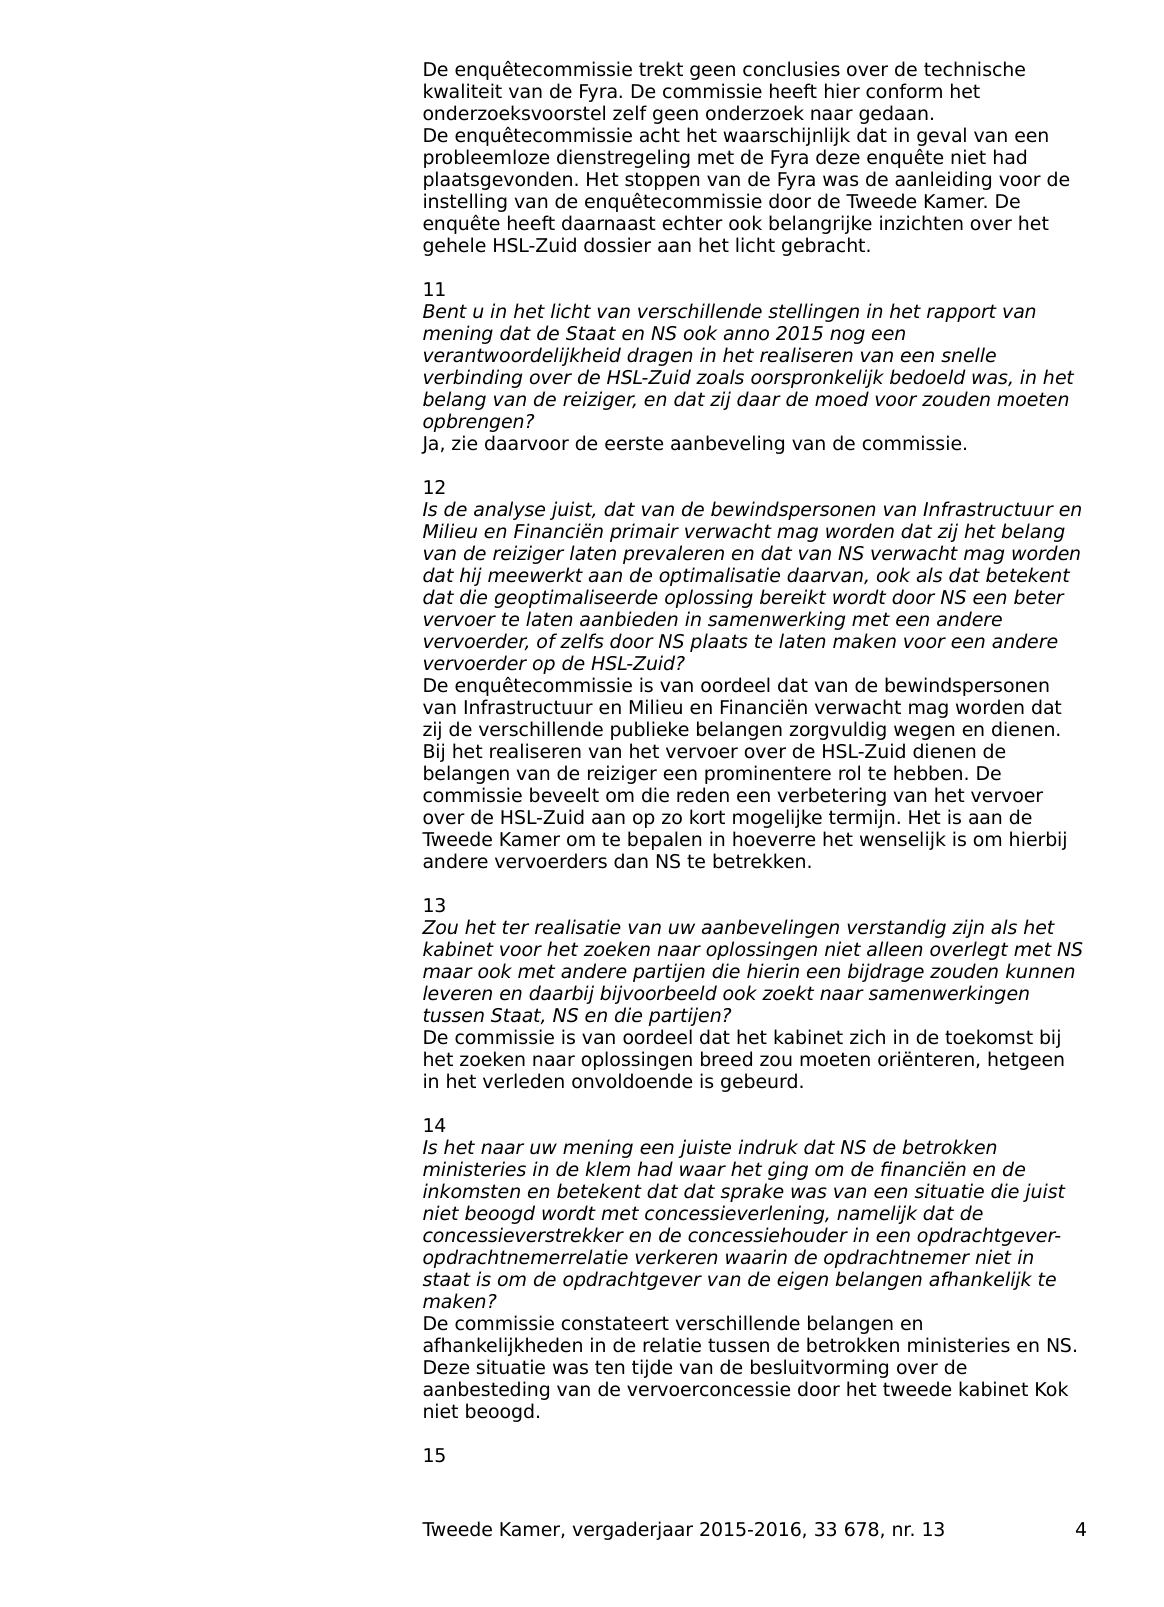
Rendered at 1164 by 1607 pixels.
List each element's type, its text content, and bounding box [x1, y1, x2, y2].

text De commissie is van oordeel dat het kabinet zich in de toekomst bij het zoeken naar oplossingen breed zou moeten oriënteren, hetgeen in het verleden onvoldoende is gebeurd. [422, 1027, 1087, 1093]
text 11 [422, 279, 1087, 301]
text De enquêtecommissie is van oordeel dat van de bewindspersonen van Infrastructuur en Milieu en Financiën verwacht mag worden dat zij de verschillende publieke belangen zorgvuldig wegen en dienen. Bij het realiseren van het vervoer over de HSL-Zuid dienen de belangen van de reiziger een prominentere rol te hebben. De commissie beveelt om die reden een verbetering van het vervoer over de HSL-Zuid aan op zo kort mogelijke termijn. Het is aan de Tweede Kamer om te bepalen in hoeverre het wenselijk is om hierbij andere vervoerders dan NS te betrekken. [422, 675, 1087, 873]
text 12 [422, 477, 1087, 499]
text Is het naar uw mening een juiste indruk dat NS de betrokken ministeries in de klem had waar het ging om de financiën en de inkomsten en betekent dat dat sprake was van een situatie die juist niet beoogd wordt met concessieverlening, namelijk dat de concessieverstrekker en de concessiehouder in een opdrachtgever-opdrachtnemerrelatie verkeren waarin de opdrachtnemer niet in staat is om de opdrachtgever van de eigen belangen afhankelijk te maken? [422, 1137, 1087, 1313]
text De commissie constateert verschillende belangen en afhankelijkheden in de relatie tussen de betrokken ministeries en NS. Deze situatie was ten tijde van de besluitvorming over de aanbesteding van de vervoerconcessie door het tweede kabinet Kok niet beoogd. [422, 1313, 1087, 1423]
text De enquêtecommissie trekt geen conclusies over de technische kwaliteit van de Fyra. De commissie heeft hier conform het onderzoeksvoorstel zelf geen onderzoek naar gedaan. [422, 59, 1087, 125]
text 15 [422, 1445, 1087, 1467]
text Zou het ter realisatie van uw aanbevelingen verstandig zijn als het kabinet voor het zoeken naar oplossingen niet alleen overlegt met NS maar ook met andere partijen die hierin een bijdrage zouden kunnen leveren en daarbij bijvoorbeeld ook zoekt naar samenwerkingen tussen Staat, NS en die partijen? [422, 917, 1087, 1027]
text 14 [422, 1115, 1087, 1137]
text De enquêtecommissie acht het waarschijnlijk dat in geval van een probleemloze dienstregeling met de Fyra deze enquête niet had plaatsgevonden. Het stoppen van de Fyra was de aanleiding voor de instelling van de enquêtecommissie door de Tweede Kamer. De enquête heeft daarnaast echter ook belangrijke inzichten over het gehele HSL-Zuid dossier aan het licht gebracht. [422, 125, 1087, 257]
text Ja, zie daarvoor de eerste aanbeveling van de commissie. [422, 433, 1087, 455]
text Bent u in het licht van verschillende stellingen in het rapport van mening dat de Staat en NS ook anno 2015 nog een verantwoordelijkheid dragen in het realiseren van een snelle verbinding over de HSL-Zuid zoals oorspronkelijk bedoeld was, in het belang van de reiziger, en dat zij daar de moed voor zouden moeten opbrengen? [422, 301, 1087, 433]
text Is de analyse juist, dat van de bewindspersonen van Infrastructuur en Milieu en Financiën primair verwacht mag worden dat zij het belang van de reiziger laten prevaleren en dat van NS verwacht mag worden dat hij meewerkt aan de optimalisatie daarvan, ook als dat betekent dat die geoptimaliseerde oplossing bereikt wordt door NS een beter vervoer te laten aanbieden in samenwerking met een andere vervoerder, of zelfs door NS plaats te laten maken voor een andere vervoerder op de HSL-Zuid? [422, 499, 1087, 675]
text 13 [422, 895, 1087, 917]
